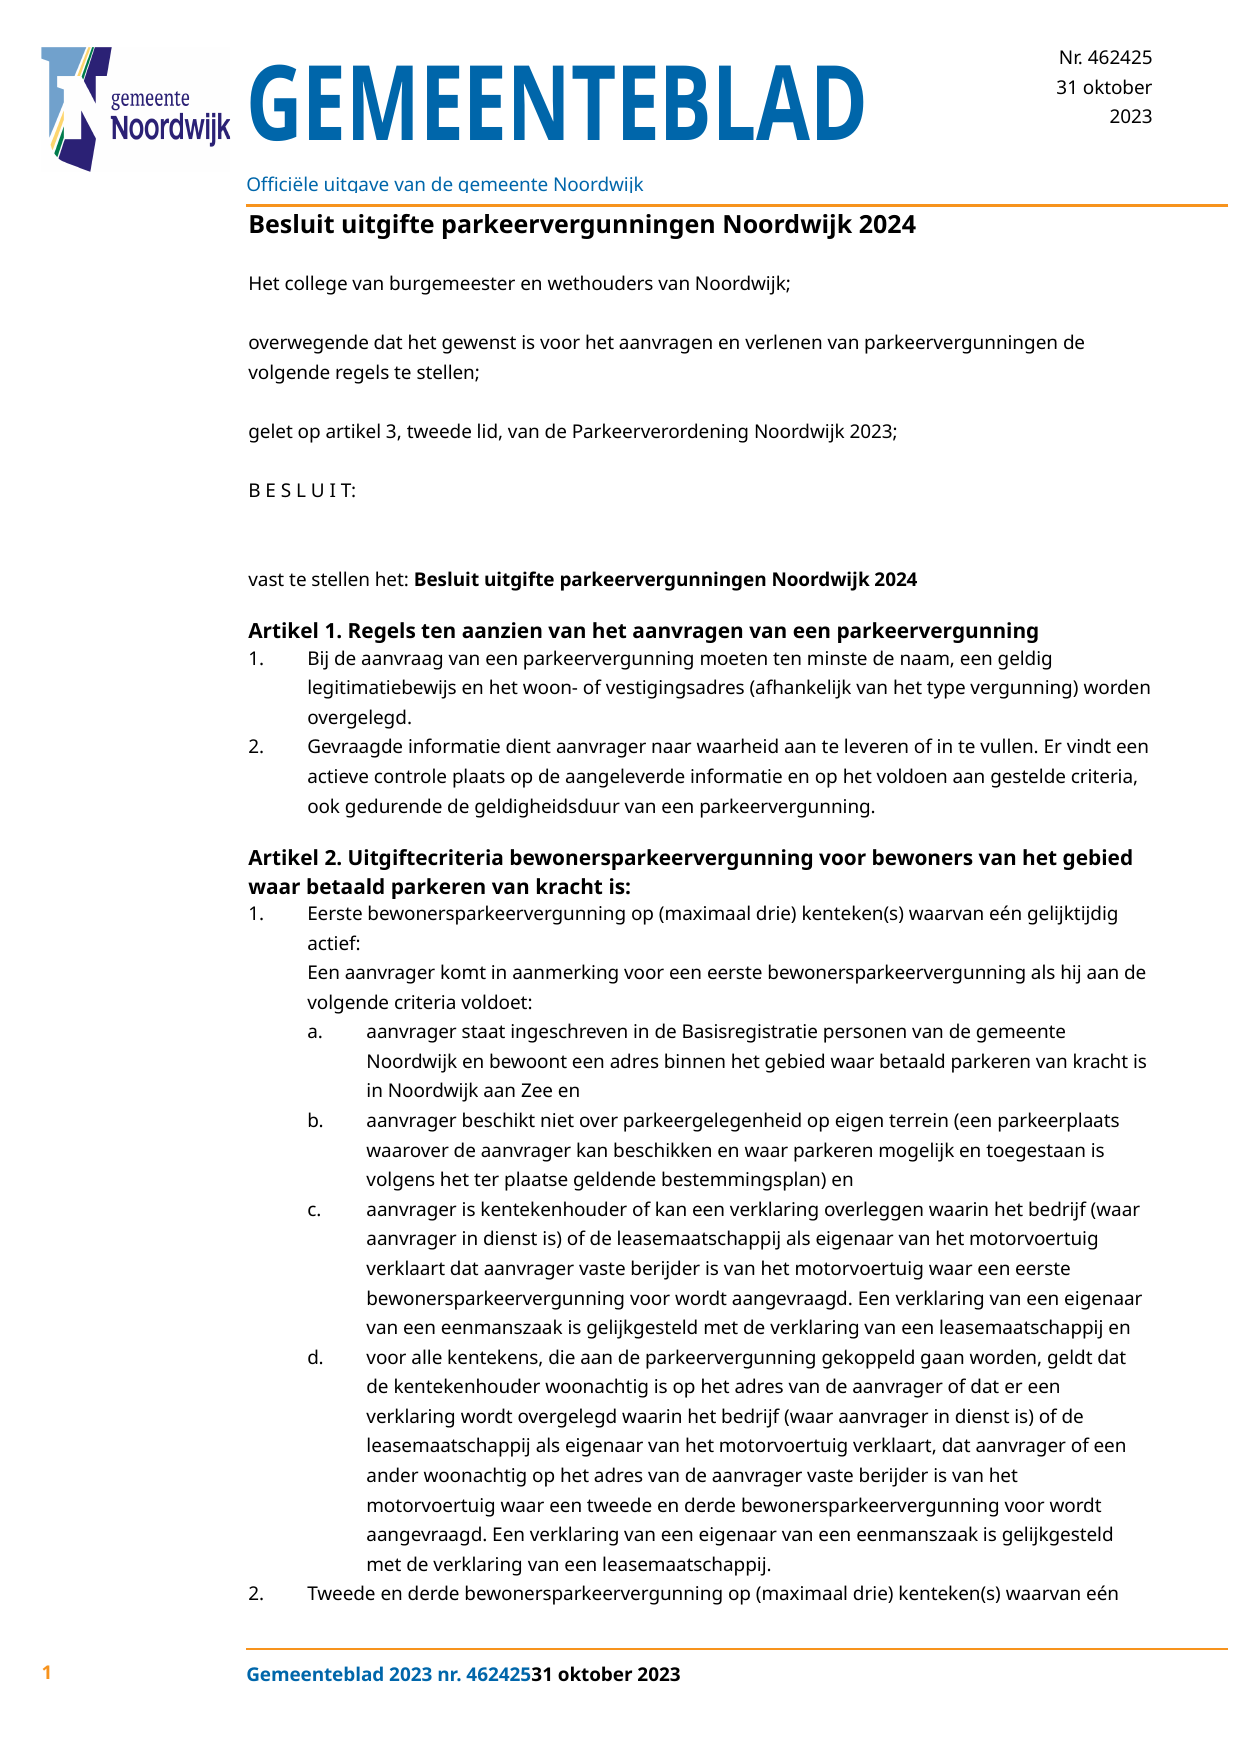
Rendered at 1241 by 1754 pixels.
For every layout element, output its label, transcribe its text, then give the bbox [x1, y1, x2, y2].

picture [41, 47, 231, 172]
list voor alle kentekens, die aan de parkeervergunning gekoppeld gaan worden, geldt dat de kentekenhouder woonachtig is op het adres van de aanvrager of dat er een verklaring wordt overgelegd waarin het bedrijf (waar aanvrager in dienst is) of de leasemaatschappij als eigenaar van het motorvoertuig verklaart, dat aanvrager of een ander woonachtig op het adres van de aanvrager vaste berijder is van het motorvoertuig waar een tweede en derde bewonersparkeervergunning voor wordt aangevraagd. Een verklaring van een eigenaar van een eenmanszaak is gelijkgesteld met de verklaring van een leasemaatschappij. [307, 1344, 1152, 1577]
text Artikel 1. Regels ten aanzien van het aanvragen van een parkeervergunning [248, 617, 1152, 645]
text gelet op artikel 3, tweede lid, van de Parkeerverordening Noordwijk 2023; [248, 418, 1152, 444]
list Een aanvrager komt in aanmerking voor een eerste bewonersparkeervergunning als hij aan de volgende criteria voldoet: [248, 959, 1152, 1015]
list aanvrager beschikt niet over parkeergelegenheid op eigen terrein (een parkeerplaats waarover de aanvrager kan beschikken en waar parkeren mogelijk en toegestaan is volgens het ter plaatse geldende bestemmingsplan) en [307, 1107, 1152, 1192]
list aanvrager staat ingeschreven in de Basisregistratie personen van de gemeente Noordwijk en bewoont een adres binnen het gebied waar betaald parkeren van kracht is in Noordwijk aan Zee en [307, 1018, 1152, 1103]
list aanvrager is kentekenhouder of kan een verklaring overleggen waarin het bedrijf (waar aanvrager in dienst is) of de leasemaatschappij als eigenaar van het motorvoertuig verklaart dat aanvrager vaste berijder is van het motorvoertuig waar een eerste bewonersparkeervergunning voor wordt aangevraagd. Een verklaring van een eigenaar van een eenmanszaak is gelijkgesteld met de verklaring van een leasemaatschappij en [307, 1196, 1152, 1340]
list Bij de aanvraag van een parkeervergunning moeten ten minste de naam, een geldig legitimatiebewijs en het woon- of vestigingsadres (afhankelijk van het type vergunning) worden overgelegd. [248, 645, 1152, 730]
list Gevraagde informatie dient aanvrager naar waarheid aan te leveren of in te vullen. Er vindt een actieve controle plaats op de aangeleverde informatie en op het voldoen aan gestelde criteria, ook gedurende de geldigheidsduur van een parkeervergunning. [248, 734, 1152, 819]
text Het college van burgemeester en wethouders van Noordwijk; [248, 270, 1152, 296]
text overwegende dat het gewenst is voor het aanvragen en verlenen van parkeervergunningen de volgende regels te stellen; [248, 329, 1152, 385]
text Artikel 2. Uitgiftecriteria bewonersparkeervergunning voor bewoners van het gebied waar betaald parkeren van kracht is: [248, 843, 1152, 900]
text B E S L U I T: [248, 477, 1152, 503]
text Besluit uitgifte parkeervergunningen Noordwijk 2024 [248, 207, 1152, 241]
list Tweede en derde bewonersparkeervergunning op (maximaal drie) kenteken(s) waarvan eén [248, 1581, 1152, 1606]
list Eerste bewonersparkeervergunning op (maximaal drie) kenteken(s) waarvan eén gelijktijdig actief: [248, 900, 1152, 956]
text vast te stellen het: Besluit uitgifte parkeervergunningen Noordwijk 2024 [248, 566, 1152, 592]
